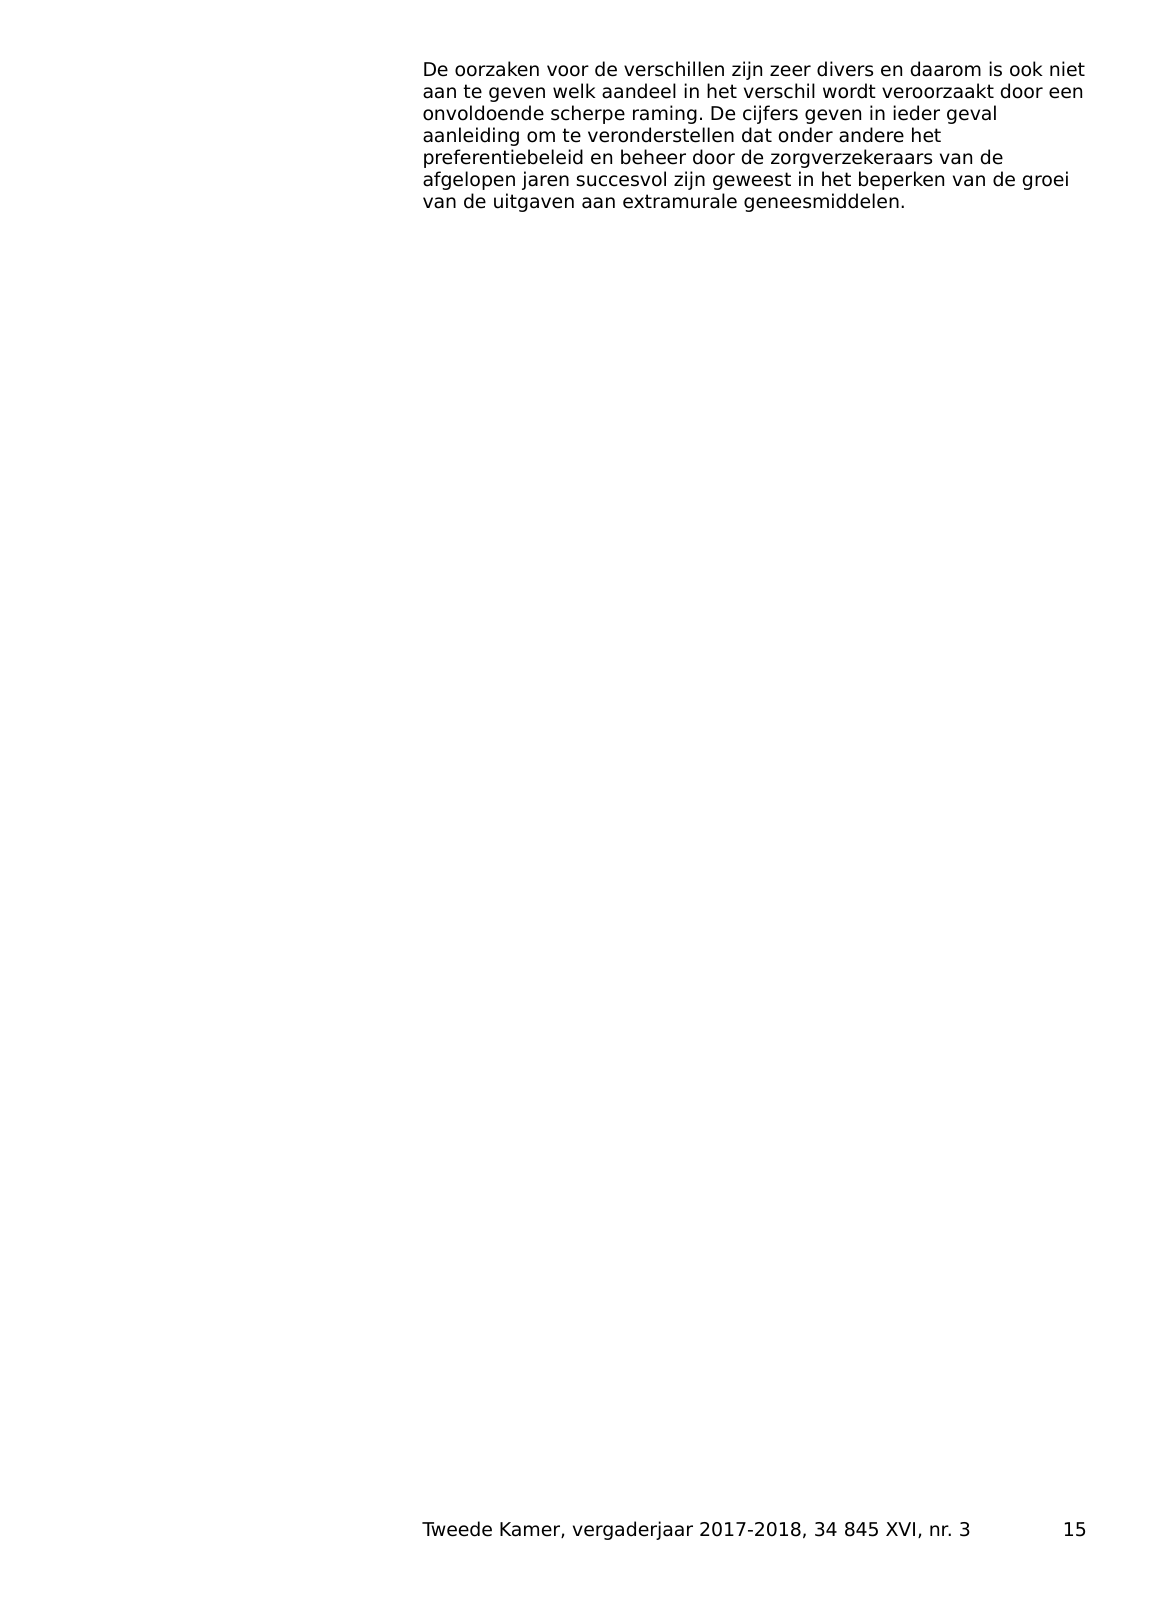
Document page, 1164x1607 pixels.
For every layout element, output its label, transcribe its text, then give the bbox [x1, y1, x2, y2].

text De oorzaken voor de verschillen zijn zeer divers en daarom is ook niet aan te geven welk aandeel in het verschil wordt veroorzaakt door een onvoldoende scherpe raming. De cijfers geven in ieder geval aanleiding om te veronderstellen dat onder andere het preferentiebeleid en beheer door de zorgverzekeraars van de afgelopen jaren succesvol zijn geweest in het beperken van de groei van de uitgaven aan extramurale geneesmiddelen. [422, 59, 1087, 213]
